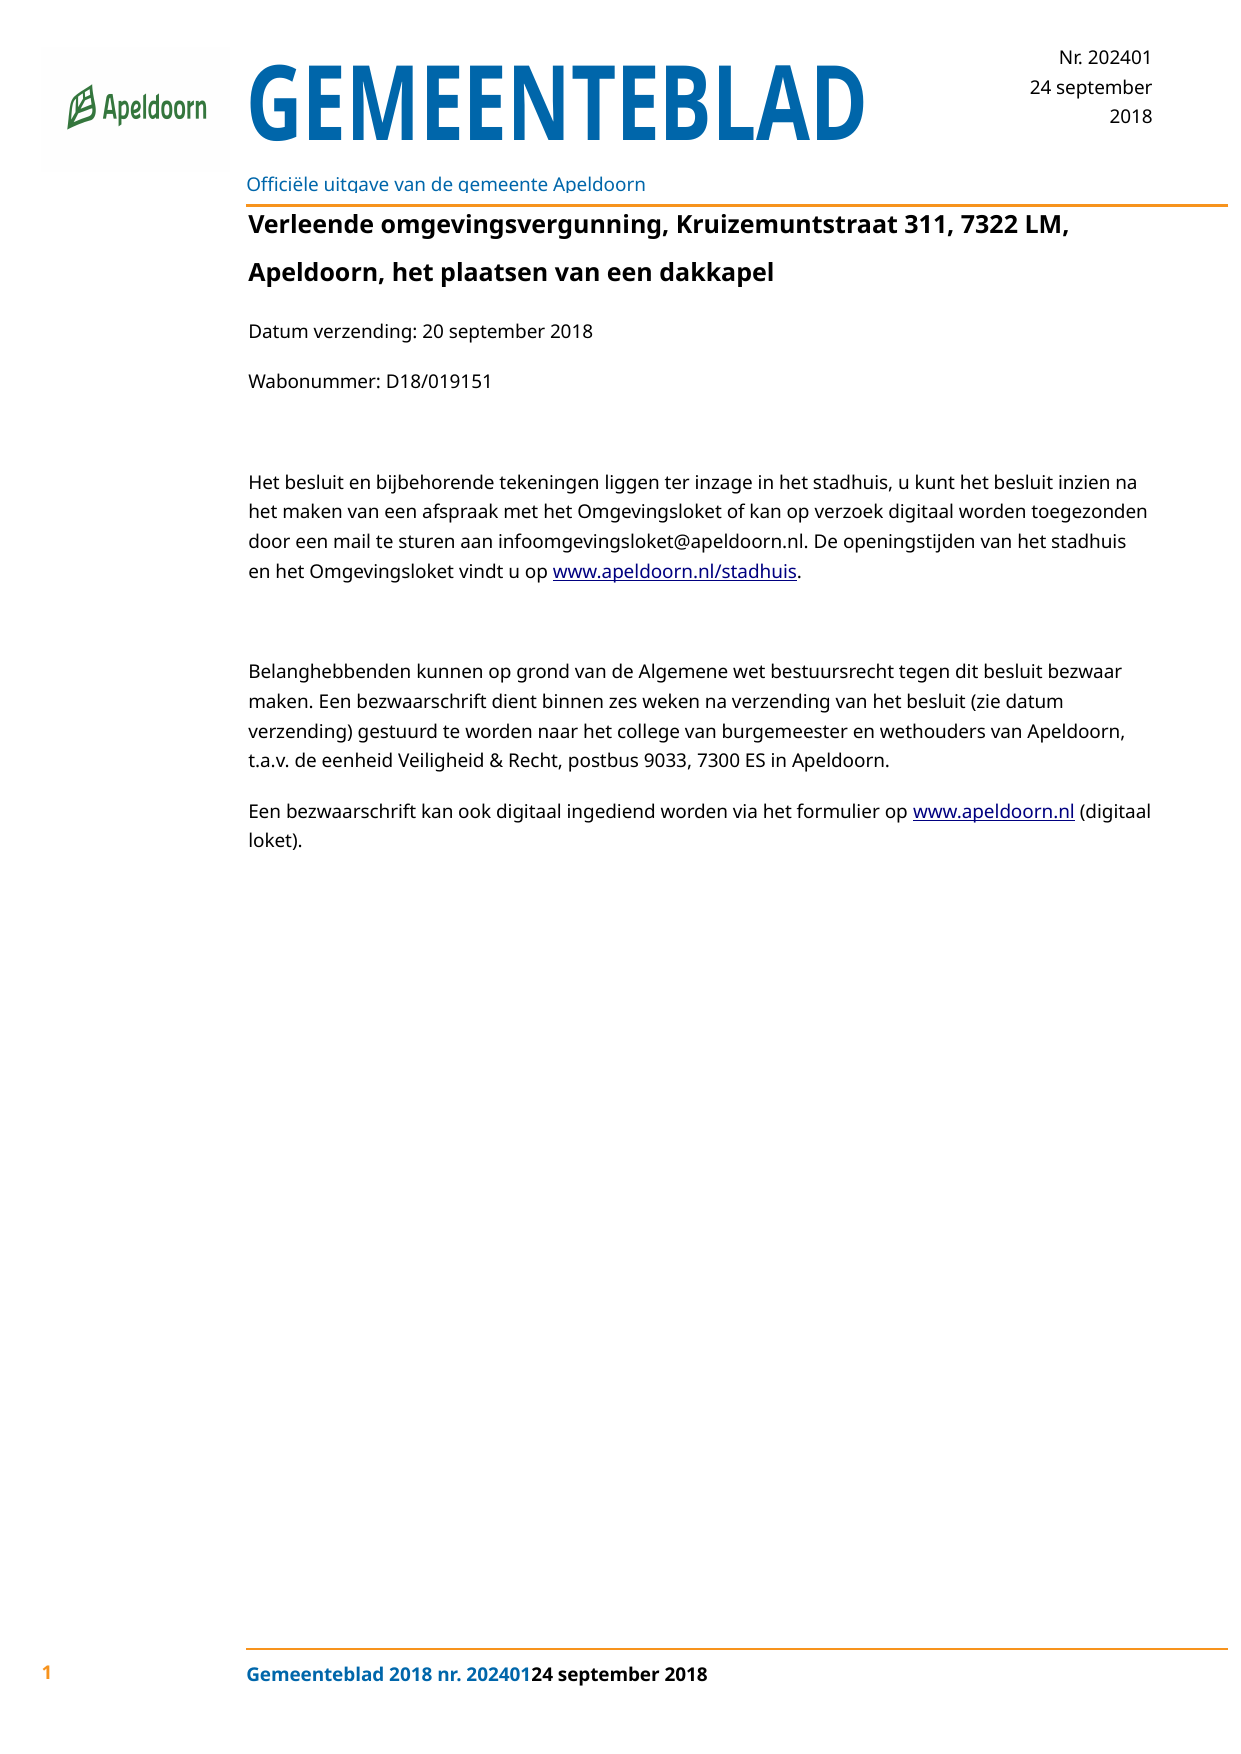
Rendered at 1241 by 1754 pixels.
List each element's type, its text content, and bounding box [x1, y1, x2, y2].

text Een bezwaarschrift kan ook digitaal ingediend worden via het formulier op www.apeldoorn.nl (digitaal loket). [248, 798, 1152, 853]
text Belanghebbenden kunnen op grond van de Algemene wet bestuursrecht tegen dit besluit bezwaar maken. Een bezwaarschrift dient binnen zes weken na verzending van het besluit (zie datum verzending) gestuurd te worden naar het college van burgemeester en wethouders van Apeldoorn, t.a.v. de eenheid Veiligheid & Recht, postbus 9033, 7300 ES in Apeldoorn. [248, 659, 1152, 773]
text Datum verzending: 20 september 2018 [248, 318, 1152, 344]
text Wabonummer: D18/019151 [248, 368, 1152, 394]
picture [41, 47, 231, 172]
text Het besluit en bijbehorende tekeningen liggen ter inzage in het stadhuis, u kunt het besluit inzien na het maken van een afspraak met het Omgevingsloket of kan op verzoek digitaal worden toegezonden door een mail te sturen aan infoomgevingsloket@apeldoorn.nl. De openingstijden van het stadhuis en het Omgevingsloket vindt u op www.apeldoorn.nl/stadhuis. [248, 469, 1152, 584]
text Verleende omgevingsvergunning, Kruizemuntstraat 311, 7322 LM, Apeldoorn, het plaatsen van een dakkapel [248, 207, 1152, 288]
